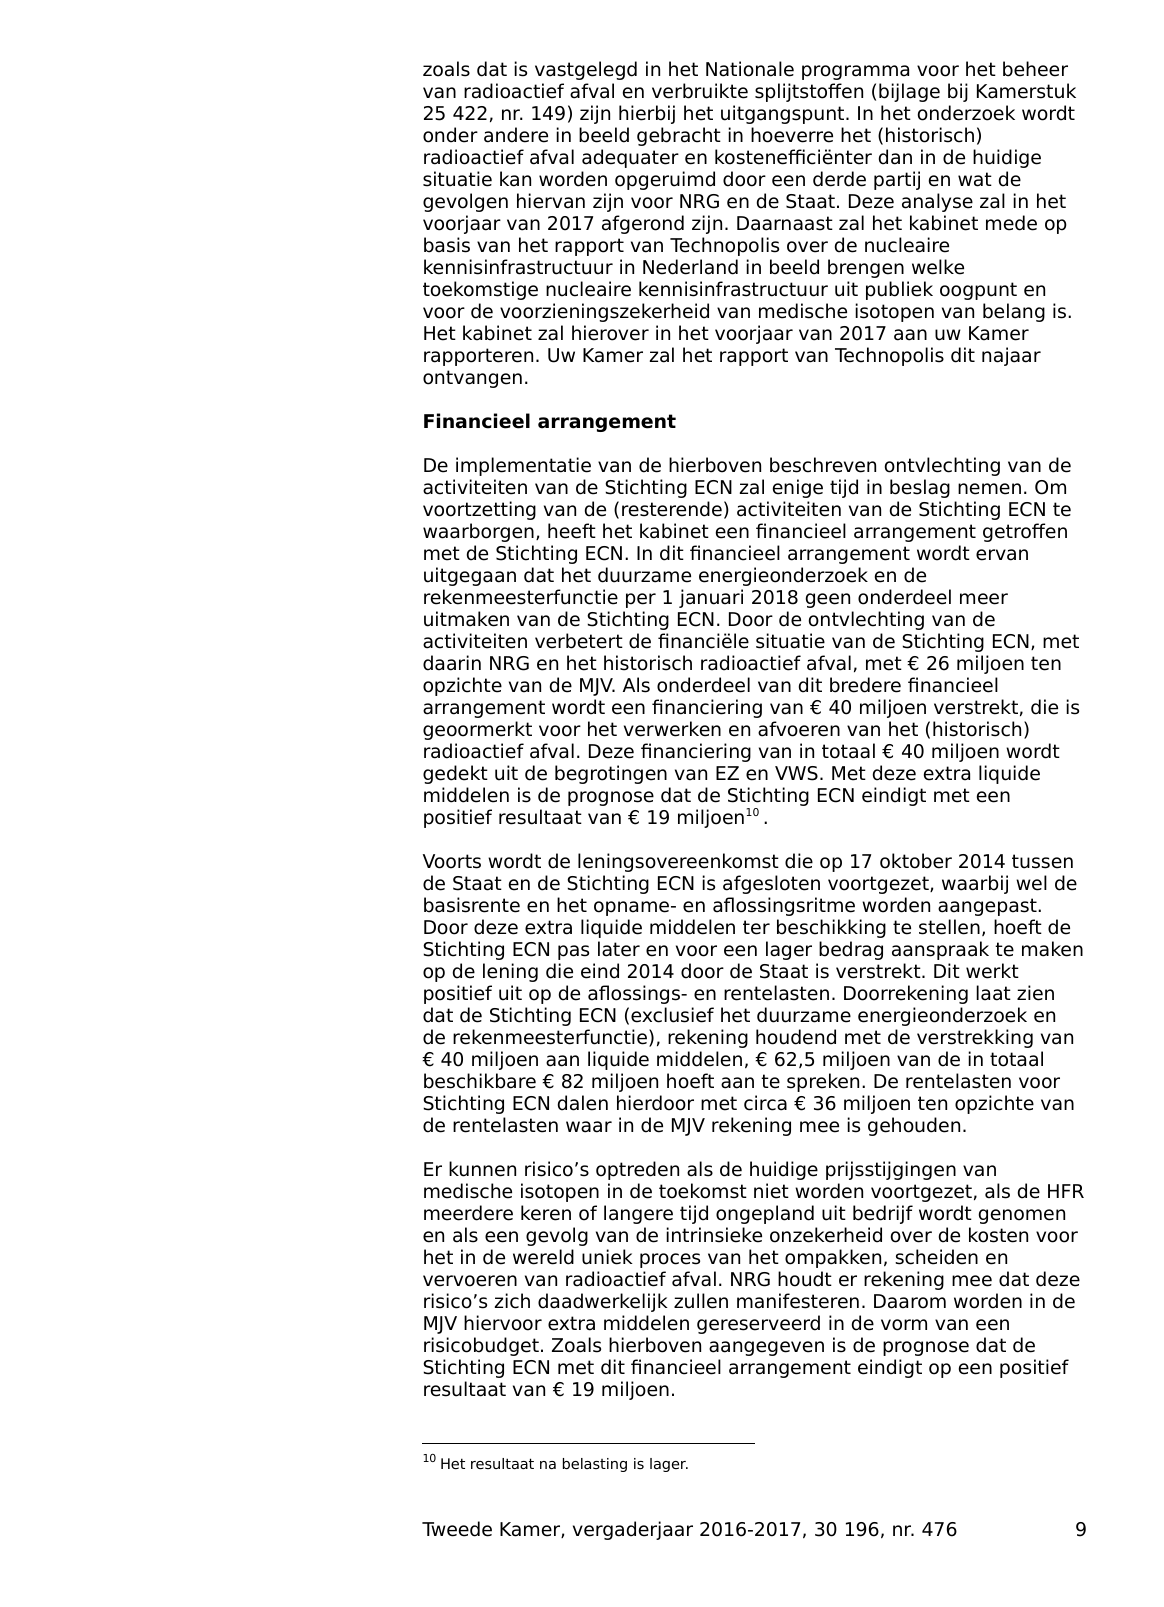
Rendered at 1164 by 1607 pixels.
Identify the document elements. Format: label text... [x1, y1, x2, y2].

text Het resultaat na belasting is lager. [422, 1452, 1087, 1474]
text De implementatie van de hierboven beschreven ontvlechting van de activiteiten van de Stichting ECN zal enige tijd in beslag nemen. Om voortzetting van de (resterende) activiteiten van de Stichting ECN te waarborgen, heeft het kabinet een financieel arrangement getroffen met de Stichting ECN. In dit financieel arrangement wordt ervan uitgegaan dat het duurzame energieonderzoek en de rekenmeesterfunctie per 1 januari 2018 geen onderdeel meer uitmaken van de Stichting ECN. Door de ontvlechting van de activiteiten verbetert de financiële situatie van de Stichting ECN, met daarin NRG en het historisch radioactief afval, met € 26 miljoen ten opzichte van de MJV. Als onderdeel van dit bredere financieel arrangement wordt een financiering van € 40 miljoen verstrekt, die is geoormerkt voor het verwerken en afvoeren van het (historisch) radioactief afval. Deze financiering van in totaal € 40 miljoen wordt gedekt uit de begrotingen van EZ en VWS. Met deze extra liquide middelen is de prognose dat de Stichting ECN eindigt met een positief resultaat van € 19 miljoen. [422, 455, 1087, 829]
text Voorts wordt de leningsovereenkomst die op 17 oktober 2014 tussen de Staat en de Stichting ECN is afgesloten voortgezet, waarbij wel de basisrente en het opname- en aflossingsritme worden aangepast. Door deze extra liquide middelen ter beschikking te stellen, hoeft de Stichting ECN pas later en voor een lager bedrag aanspraak te maken op de lening die eind 2014 door de Staat is verstrekt. Dit werkt positief uit op de aflossings- en rentelasten. Doorrekening laat zien dat de Stichting ECN (exclusief het duurzame energieonderzoek en de rekenmeesterfunctie), rekening houdend met de verstrekking van € 40 miljoen aan liquide middelen, € 62,5 miljoen van de in totaal beschikbare € 82 miljoen hoeft aan te spreken. De rentelasten voor Stichting ECN dalen hierdoor met circa € 36 miljoen ten opzichte van de rentelasten waar in de MJV rekening mee is gehouden. [422, 851, 1087, 1137]
text Er kunnen risico’s optreden als de huidige prijsstijgingen van medische isotopen in de toekomst niet worden voortgezet, als de HFR meerdere keren of langere tijd ongepland uit bedrijf wordt genomen en als een gevolg van de intrinsieke onzekerheid over de kosten voor het in de wereld uniek proces van het ompakken, scheiden en vervoeren van radioactief afval. NRG houdt er rekening mee dat deze risico’s zich daadwerkelijk zullen manifesteren. Daarom worden in de MJV hiervoor extra middelen gereserveerd in de vorm van een risicobudget. Zoals hierboven aangegeven is de prognose dat de Stichting ECN met dit financieel arrangement eindigt op een positief resultaat van € 19 miljoen. [422, 1159, 1087, 1401]
text zoals dat is vastgelegd in het Nationale programma voor het beheer van radioactief afval en verbruikte splijtstoffen (bijlage bij Kamerstuk 25 422, nr. 149) zijn hierbij het uitgangspunt. In het onderzoek wordt onder andere in beeld gebracht in hoeverre het (historisch) radioactief afval adequater en kostenefficiënter dan in de huidige situatie kan worden opgeruimd door een derde partij en wat de gevolgen hiervan zijn voor NRG en de Staat. Deze analyse zal in het voorjaar van 2017 afgerond zijn. Daarnaast zal het kabinet mede op basis van het rapport van Technopolis over de nucleaire kennisinfrastructuur in Nederland in beeld brengen welke toekomstige nucleaire kennisinfrastructuur uit publiek oogpunt en voor de voorzieningszekerheid van medische isotopen van belang is. Het kabinet zal hierover in het voorjaar van 2017 aan uw Kamer rapporteren. Uw Kamer zal het rapport van Technopolis dit najaar ontvangen. [422, 59, 1087, 389]
subtitle Financieel arrangement [422, 411, 1087, 433]
